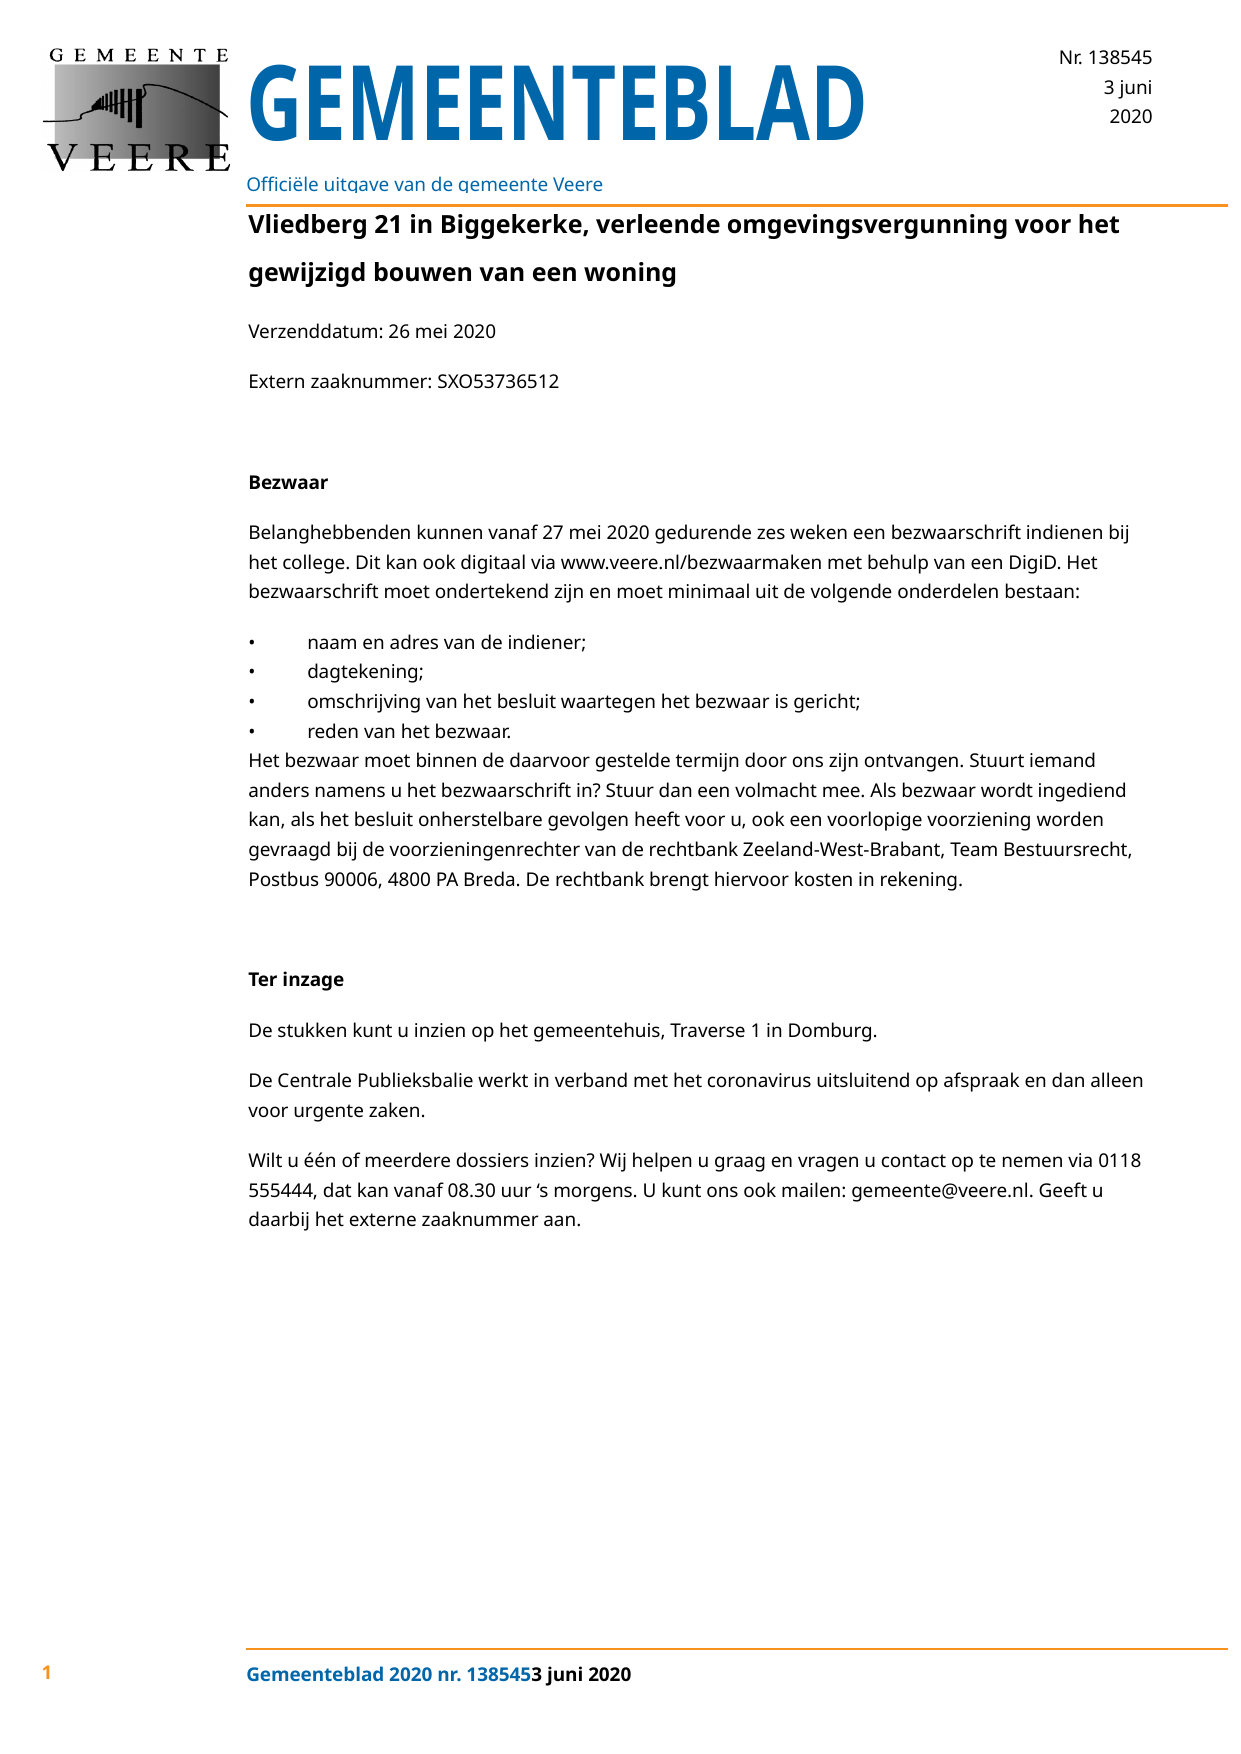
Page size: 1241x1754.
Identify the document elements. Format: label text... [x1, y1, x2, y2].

picture [41, 47, 231, 172]
text Wilt u één of meerdere dossiers inzien? Wij helpen u graag en vragen u contact op te nemen via 0118 555444, dat kan vanaf 08.30 uur ‘s morgens. U kunt ons ook mailen: gemeente@veere.nl. Geeft u daarbij het externe zaaknummer aan. [248, 1147, 1152, 1232]
text Verzenddatum: 26 mei 2020 [248, 318, 1152, 344]
text De stukken kunt u inzien op het gemeentehuis, Traverse 1 in Domburg. [248, 1017, 1152, 1043]
list dagtekening; [248, 659, 1152, 684]
list reden van het bezwaar. [248, 718, 1152, 744]
text Ter inzage [248, 967, 1152, 992]
text Belanghebbenden kunnen vanaf 27 mei 2020 gedurende zes weken een bezwaarschrift indienen bij het college. Dit kan ook digitaal via www.veere.nl/bezwaarmaken met behulp van een DigiD. Het bezwaarschrift moet ondertekend zijn en moet minimaal uit de volgende onderdelen bestaan: [248, 519, 1152, 604]
list naam en adres van de indiener; [248, 629, 1152, 655]
list omschrijving van het besluit waartegen het bezwaar is gericht; [248, 688, 1152, 714]
text Vliedberg 21 in Biggekerke, verleende omgevingsvergunning voor het gewijzigd bouwen van een woning [248, 207, 1152, 288]
text De Centrale Publieksbalie werkt in verband met het coronavirus uitsluitend op afspraak en dan alleen voor urgente zaken. [248, 1067, 1152, 1123]
text Extern zaaknummer: SXO53736512 [248, 368, 1152, 394]
text Bezwaar [248, 469, 1152, 495]
text Het bezwaar moet binnen de daarvoor gestelde termijn door ons zijn ontvangen. Stuurt iemand anders namens u het bezwaarschrift in? Stuur dan een volmacht mee. Als bezwaar wordt ingediend kan, als het besluit onherstelbare gevolgen heeft voor u, ook een voorlopige voorziening worden gevraagd bij de voorzieningenrechter van de rechtbank Zeeland-West-Brabant, Team Bestuursrecht, Postbus 90006, 4800 PA Breda. De rechtbank brengt hiervoor kosten in rekening. [248, 747, 1152, 892]
